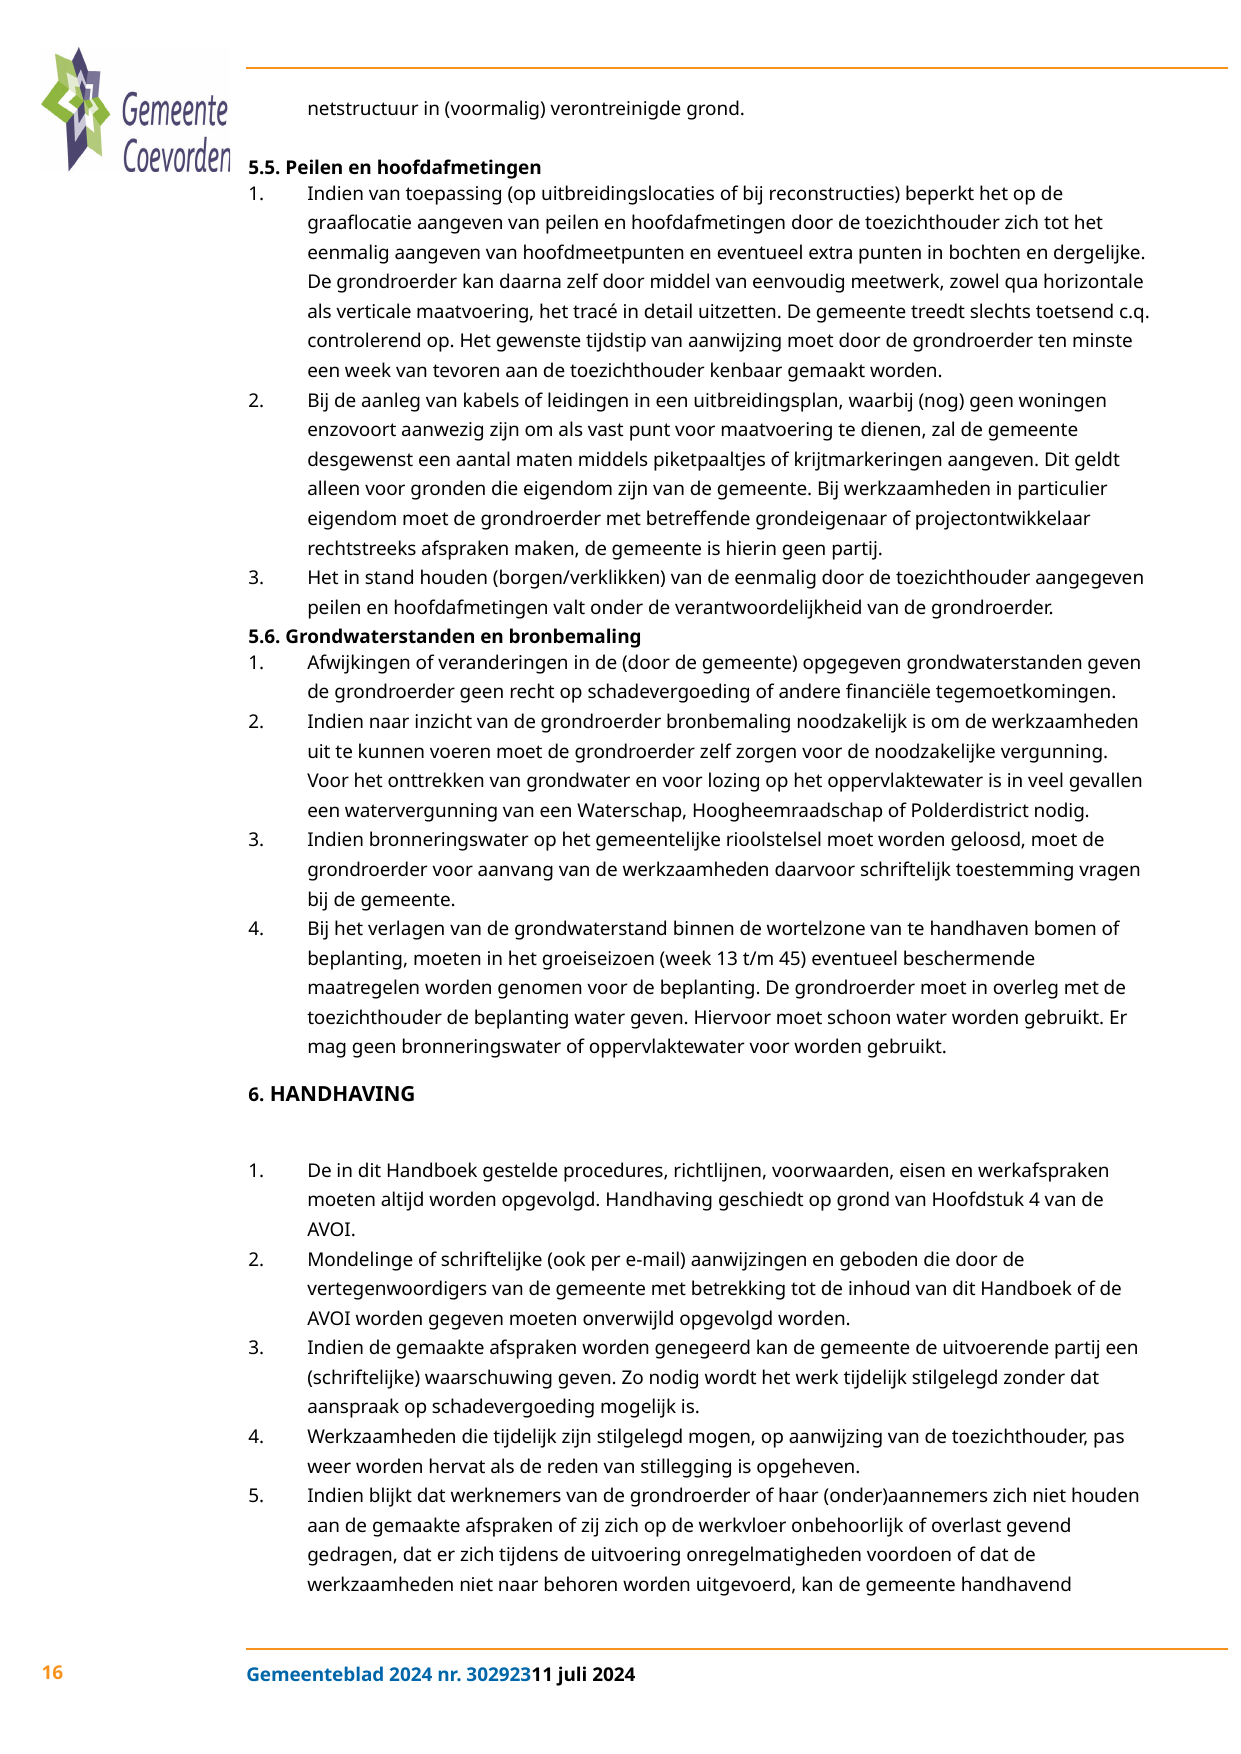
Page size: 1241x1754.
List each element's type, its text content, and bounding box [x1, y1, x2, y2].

list Bij het verlagen van de grondwaterstand binnen de wortelzone van te handhaven bomen of beplanting, moeten in het groeiseizoen (week 13 t/m 45) eventueel beschermende maatregelen worden genomen voor de beplanting. De grondroerder moet in overleg met de toezichthouder de beplanting water geven. Hiervoor moet schoon water worden gebruikt. Er mag geen bronneringswater of oppervlaktewater voor worden gebruikt. [248, 915, 1152, 1059]
list De in dit Handboek gestelde procedures, richtlijnen, voorwaarden, eisen en werkafspraken moeten altijd worden opgevolgd. Handhaving geschiedt op grond van Hoofdstuk 4 van de AVOI. [248, 1157, 1152, 1242]
list netstructuur in (voormalig) verontreinigde grond. [248, 95, 1152, 121]
text 6. HANDHAVING [248, 1079, 1152, 1108]
list Werkzaamheden die tijdelijk zijn stilgelegd mogen, op aanwijzing van de toezichthouder, pas weer worden hervat als de reden van stillegging is opgeheven. [248, 1423, 1152, 1479]
list Mondelinge of schriftelijke (ook per e-mail) aanwijzingen en geboden die door de vertegenwoordigers van de gemeente met betrekking tot de inhoud van dit Handboek of de AVOI worden gegeven moeten onverwijld opgevolgd worden. [248, 1246, 1152, 1331]
list Indien de gemaakte afspraken worden genegeerd kan de gemeente de uitvoerende partij een (schriftelijke) waarschuwing geven. Zo nodig wordt het werk tijdelijk stilgelegd zonder dat aanspraak op schadevergoeding mogelijk is. [248, 1334, 1152, 1419]
list Indien naar inzicht van de grondroerder bronbemaling noodzakelijk is om de werkzaamheden uit te kunnen voeren moet de grondroerder zelf zorgen voor de noodzakelijke vergunning. Voor het onttrekken van grondwater en voor lozing op het oppervlaktewater is in veel gevallen een watervergunning van een Waterschap, Hoogheemraadschap of Polderdistrict nodig. [248, 708, 1152, 823]
list Bij de aanleg van kabels of leidingen in een uitbreidingsplan, waarbij (nog) geen woningen enzovoort aanwezig zijn om als vast punt voor maatvoering te dienen, zal de gemeente desgewenst een aantal maten middels piketpaaltjes of krijtmarkeringen aangeven. Dit geldt alleen voor gronden die eigendom zijn van de gemeente. Bij werkzaamheden in particulier eigendom moet de grondroerder met betreffende grondeigenaar of projectontwikkelaar rechtstreeks afspraken maken, de gemeente is hierin geen partij. [248, 387, 1152, 560]
list Indien blijkt dat werknemers van de grondroerder of haar (onder)aannemers zich niet houden aan de gemaakte afspraken of zij zich op de werkvloer onbehoorlijk of overlast gevend gedragen, dat er zich tijdens de uitvoering onregelmatigheden voordoen of dat de werkzaamheden niet naar behoren worden uitgevoerd, kan de gemeente handhavend [248, 1482, 1152, 1597]
list Indien van toepassing (op uitbreidingslocaties of bij reconstructies) beperkt het op de graaflocatie aangeven van peilen en hoofdafmetingen door de toezichthouder zich tot het eenmalig aangeven van hoofdmeetpunten en eventueel extra punten in bochten en dergelijke. De grondroerder kan daarna zelf door middel van eenvoudig meetwerk, zowel qua horizontale als verticale maatvoering, het tracé in detail uitzetten. De gemeente treedt slechts toetsend c.q. controlerend op. Het gewenste tijdstip van aanwijzing moet door de grondroerder ten minste een week van tevoren aan de toezichthouder kenbaar gemaakt worden. [248, 180, 1152, 383]
text 5.6. Grondwaterstanden en bronbemaling [248, 623, 1152, 649]
picture [41, 47, 231, 172]
list Afwijkingen of veranderingen in de (door de gemeente) opgegeven grondwaterstanden geven de grondroerder geen recht op schadevergoeding of andere financiële tegemoetkomingen. [248, 649, 1152, 704]
text 5.5. Peilen en hoofdafmetingen [248, 154, 1152, 180]
list Het in stand houden (borgen/verklikken) van de eenmalig door de toezichthouder aangegeven peilen en hoofdafmetingen valt onder de verantwoordelijkheid van de grondroerder. [248, 564, 1152, 619]
list Indien bronneringswater op het gemeentelijke rioolstelsel moet worden geloosd, moet de grondroerder voor aanvang van de werkzaamheden daarvoor schriftelijk toestemming vragen bij de gemeente. [248, 827, 1152, 912]
